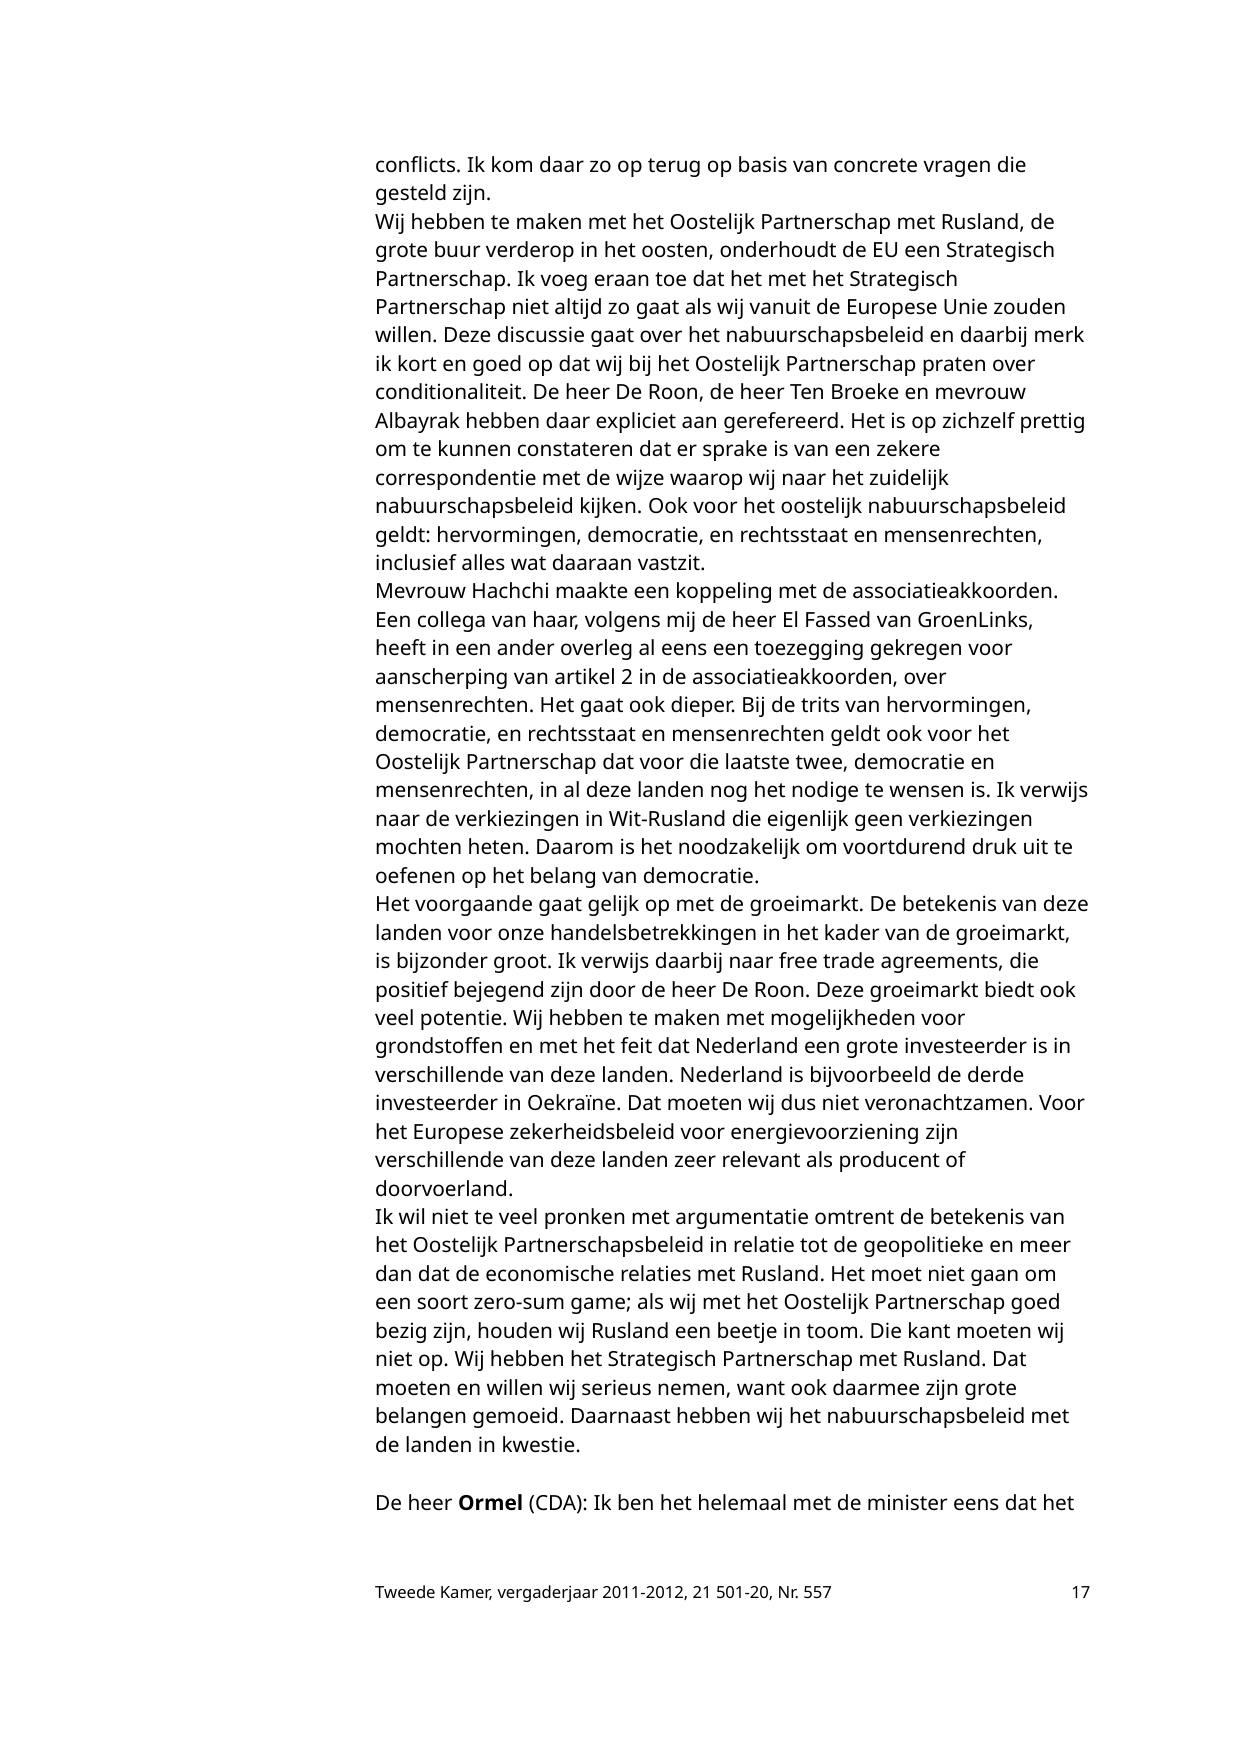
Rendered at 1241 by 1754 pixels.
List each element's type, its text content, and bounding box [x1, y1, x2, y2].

text Ik wil niet te veel pronken met argumentatie omtrent de betekenis van het Oostelijk Partnerschapsbeleid in relatie tot de geopolitieke en meer dan dat de economische relaties met Rusland. Het moet niet gaan om een soort zero-sum game; als wij met het Oostelijk Partnerschap goed bezig zijn, houden wij Rusland een beetje in toom. Die kant moeten wij niet op. Wij hebben het Strategisch Partnerschap met Rusland. Dat moeten en willen wij serieus nemen, want ook daarmee zijn grote belangen gemoeid. Daarnaast hebben wij het nabuurschapsbeleid met de landen in kwestie. [375, 1202, 1090, 1458]
text Het voorgaande gaat gelijk op met de groeimarkt. De betekenis van deze landen voor onze handelsbetrekkingen in het kader van de groeimarkt, is bijzonder groot. Ik verwijs daarbij naar free trade agreements, die positief bejegend zijn door de heer De Roon. Deze groeimarkt biedt ook veel potentie. Wij hebben te maken met mogelijkheden voor grondstoffen en met het feit dat Nederland een grote investeerder is in verschillende van deze landen. Nederland is bijvoorbeeld de derde investeerder in Oekraïne. Dat moeten wij dus niet veronachtzamen. Voor het Europese zekerheidsbeleid voor energievoorziening zijn verschillende van deze landen zeer relevant als producent of doorvoerland. [375, 889, 1090, 1202]
text De heer Ormel (CDA): Ik ben het helemaal met de minister eens dat het [375, 1488, 1090, 1517]
text Mevrouw Hachchi maakte een koppeling met de associatieakkoorden. Een collega van haar, volgens mij de heer El Fassed van GroenLinks, heeft in een ander overleg al eens een toezegging gekregen voor aanscherping van artikel 2 in de associatieakkoorden, over mensenrechten. Het gaat ook dieper. Bij de trits van hervormingen, democratie, en rechtsstaat en mensenrechten geldt ook voor het Oostelijk Partnerschap dat voor die laatste twee, democratie en mensenrechten, in al deze landen nog het nodige te wensen is. Ik verwijs naar de verkiezingen in Wit-Rusland die eigenlijk geen verkiezingen mochten heten. Daarom is het noodzakelijk om voortdurend druk uit te oefenen op het belang van democratie. [375, 577, 1090, 889]
text conflicts. Ik kom daar zo op terug op basis van concrete vragen die gesteld zijn. [375, 150, 1090, 207]
text Wij hebben te maken met het Oostelijk Partnerschap met Rusland, de grote buur verderop in het oosten, onderhoudt de EU een Strategisch Partnerschap. Ik voeg eraan toe dat het met het Strategisch Partnerschap niet altijd zo gaat als wij vanuit de Europese Unie zouden willen. Deze discussie gaat over het nabuurschapsbeleid en daarbij merk ik kort en goed op dat wij bij het Oostelijk Partnerschap praten over conditionaliteit. De heer De Roon, de heer Ten Broeke en mevrouw Albayrak hebben daar expliciet aan gerefereerd. Het is op zichzelf prettig om te kunnen constateren dat er sprake is van een zekere correspondentie met de wijze waarop wij naar het zuidelijk nabuurschapsbeleid kijken. Ook voor het oostelijk nabuurschapsbeleid geldt: hervormingen, democratie, en rechtsstaat en mensenrechten, inclusief alles wat daaraan vastzit. [375, 207, 1090, 577]
